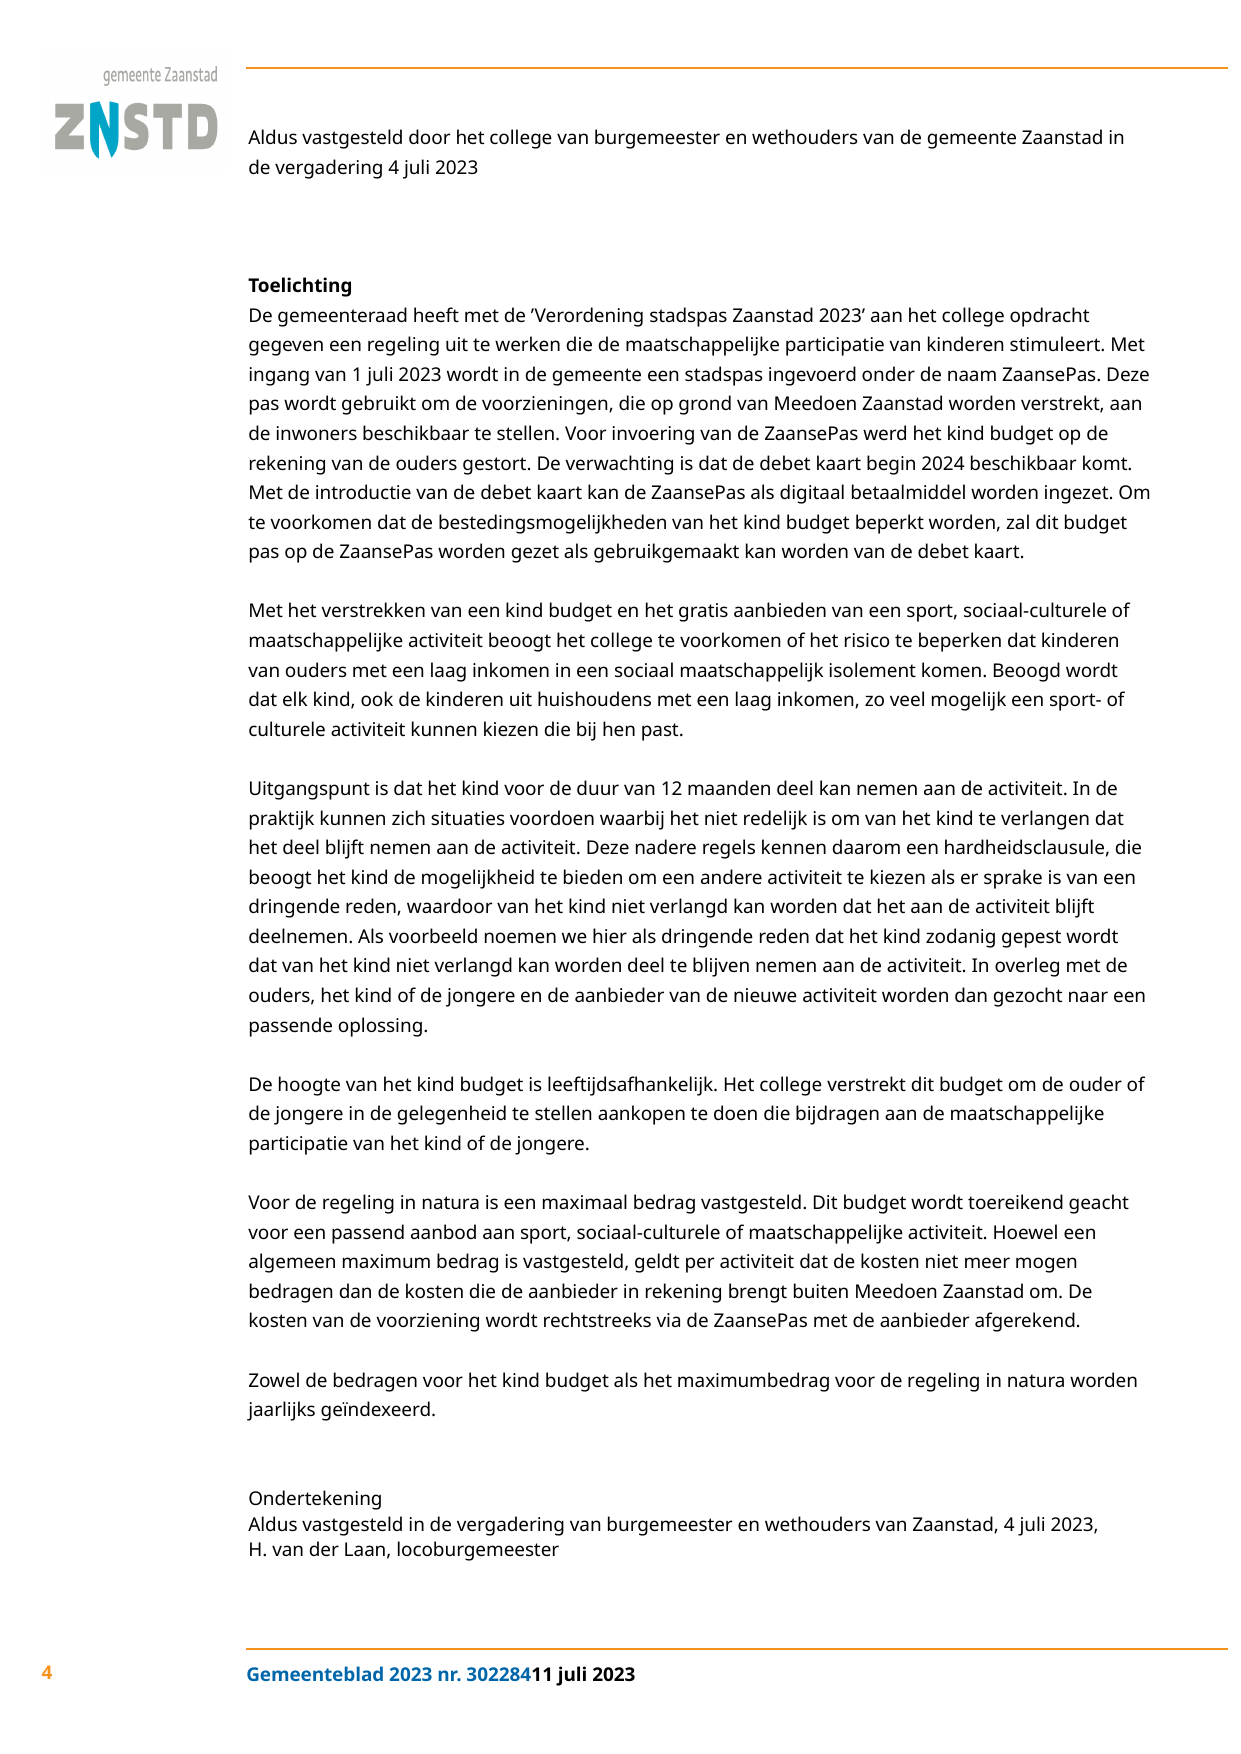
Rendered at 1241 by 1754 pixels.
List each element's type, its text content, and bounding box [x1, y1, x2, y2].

text Ondertekening [248, 1485, 1152, 1511]
text De hoogte van het kind budget is leeftijdsafhankelijk. Het college verstrekt dit budget om de ouder of de jongere in de gelegenheid te stellen aankopen te doen die bijdragen aan de maatschappelijke participatie van het kind of de jongere. [248, 1071, 1152, 1156]
text H. van der Laan, locoburgemeester [248, 1537, 1152, 1562]
text Uitgangspunt is dat het kind voor de duur van 12 maanden deel kan nemen aan de activiteit. In de praktijk kunnen zich situaties voordoen waarbij het niet redelijk is om van het kind te verlangen dat het deel blijft nemen aan de activiteit. Deze nadere regels kennen daarom een hardheidsclausule, die beoogt het kind de mogelijkheid te bieden om een andere activiteit te kiezen als er sprake is van een dringende reden, waardoor van het kind niet verlangd kan worden dat het aan de activiteit blijft deelnemen. Als voorbeeld noemen we hier als dringende reden dat het kind zodanig gepest wordt dat van het kind niet verlangd kan worden deel te blijven nemen aan de activiteit. In overleg met de ouders, het kind of de jongere en de aanbieder van de nieuwe activiteit worden dan gezocht naar een passende oplossing. [248, 775, 1152, 1038]
text Voor de regeling in natura is een maximaal bedrag vastgesteld. Dit budget wordt toereikend geacht voor een passend aanbod aan sport, sociaal-culturele of maatschappelijke activiteit. Hoewel een algemeen maximum bedrag is vastgesteld, geldt per activiteit dat de kosten niet meer mogen bedragen dan de kosten die de aanbieder in rekening brengt buiten Meedoen Zaanstad om. De kosten van de voorziening wordt rechtstreeks via de ZaansePas met de aanbieder afgerekend. [248, 1189, 1152, 1333]
text Met het verstrekken van een kind budget en het gratis aanbieden van een sport, sociaal-culturele of maatschappelijke activiteit beoogt het college te voorkomen of het risico te beperken dat kinderen van ouders met een laag inkomen in een sociaal maatschappelijk isolement komen. Beoogd wordt dat elk kind, ook de kinderen uit huishoudens met een laag inkomen, zo veel mogelijk een sport- of culturele activiteit kunnen kiezen die bij hen past. [248, 598, 1152, 742]
text Toelichting [248, 272, 1152, 298]
picture [41, 47, 231, 172]
text Aldus vastgesteld door het college van burgemeester en wethouders van de gemeente Zaanstad in de vergadering 4 juli 2023 [248, 124, 1152, 180]
text De gemeenteraad heeft met de ’Verordening stadspas Zaanstad 2023’ aan het college opdracht gegeven een regeling uit te werken die de maatschappelijke participatie van kinderen stimuleert. Met ingang van 1 juli 2023 wordt in de gemeente een stadspas ingevoerd onder de naam ZaansePas. Deze pas wordt gebruikt om de voorzieningen, die op grond van Meedoen Zaanstad worden verstrekt, aan de inwoners beschikbaar te stellen. Voor invoering van de ZaansePas werd het kind budget op de rekening van de ouders gestort. De verwachting is dat de debet kaart begin 2024 beschikbaar komt. Met de introductie van de debet kaart kan de ZaansePas als digitaal betaalmiddel worden ingezet. Om te voorkomen dat de bestedingsmogelijkheden van het kind budget beperkt worden, zal dit budget pas op de ZaansePas worden gezet als gebruikgemaakt kan worden van de debet kaart. [248, 302, 1152, 564]
text Aldus vastgesteld in de vergadering van burgemeester en wethouders van Zaanstad, 4 juli 2023, [248, 1511, 1152, 1537]
text Zowel de bedragen voor het kind budget als het maximumbedrag voor de regeling in natura worden jaarlijks geïndexeerd. [248, 1367, 1152, 1422]
